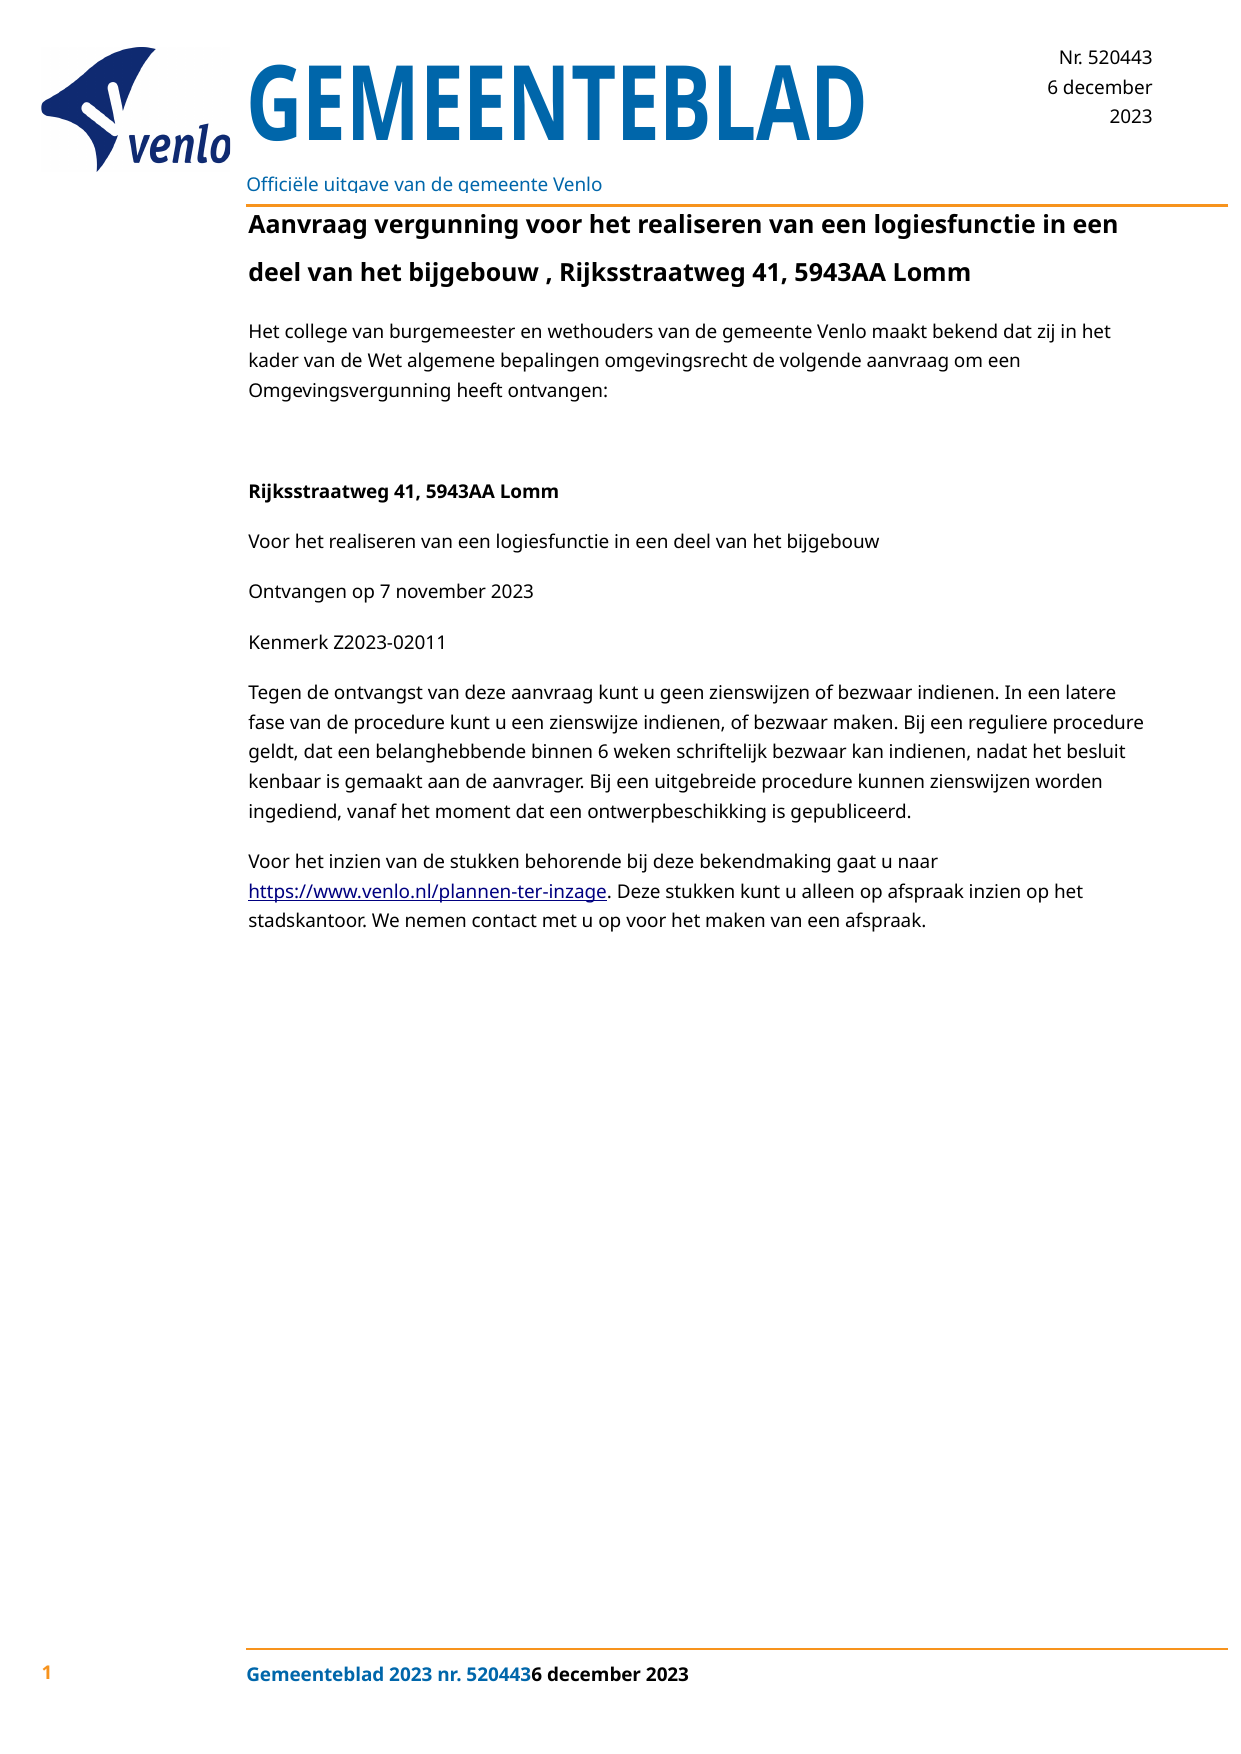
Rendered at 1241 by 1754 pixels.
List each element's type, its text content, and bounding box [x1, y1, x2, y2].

text Rijksstraatweg 41, 5943AA Lomm [248, 478, 1152, 504]
picture [41, 47, 231, 172]
text Voor het inzien van de stukken behorende bij deze bekendmaking gaat u naar https://www.venlo.nl/plannen-ter-inzage. Deze stukken kunt u alleen op afspraak inzien op het stadskantoor. We nemen contact met u op voor het maken van een afspraak. [248, 848, 1152, 933]
text Ontvangen op 7 november 2023 [248, 579, 1152, 604]
text Aanvraag vergunning voor het realiseren van een logiesfunctie in een deel van het bijgebouw , Rijksstraatweg 41, 5943AA Lomm [248, 207, 1152, 288]
text Voor het realiseren van een logiesfunctie in een deel van het bijgebouw [248, 528, 1152, 554]
text Het college van burgemeester en wethouders van de gemeente Venlo maakt bekend dat zij in het kader van de Wet algemene bepalingen omgevingsrecht de volgende aanvraag om een Omgevingsvergunning heeft ontvangen: [248, 318, 1152, 403]
text Kenmerk Z2023-02011 [248, 629, 1152, 655]
text Tegen de ontvangst van deze aanvraag kunt u geen zienswijzen of bezwaar indienen. In een latere fase van de procedure kunt u een zienswijze indienen, of bezwaar maken. Bij een reguliere procedure geldt, dat een belanghebbende binnen 6 weken schriftelijk bezwaar kan indienen, nadat het besluit kenbaar is gemaakt aan de aanvrager. Bij een uitgebreide procedure kunnen zienswijzen worden ingediend, vanaf het moment dat een ontwerpbeschikking is gepubliceerd. [248, 679, 1152, 824]
